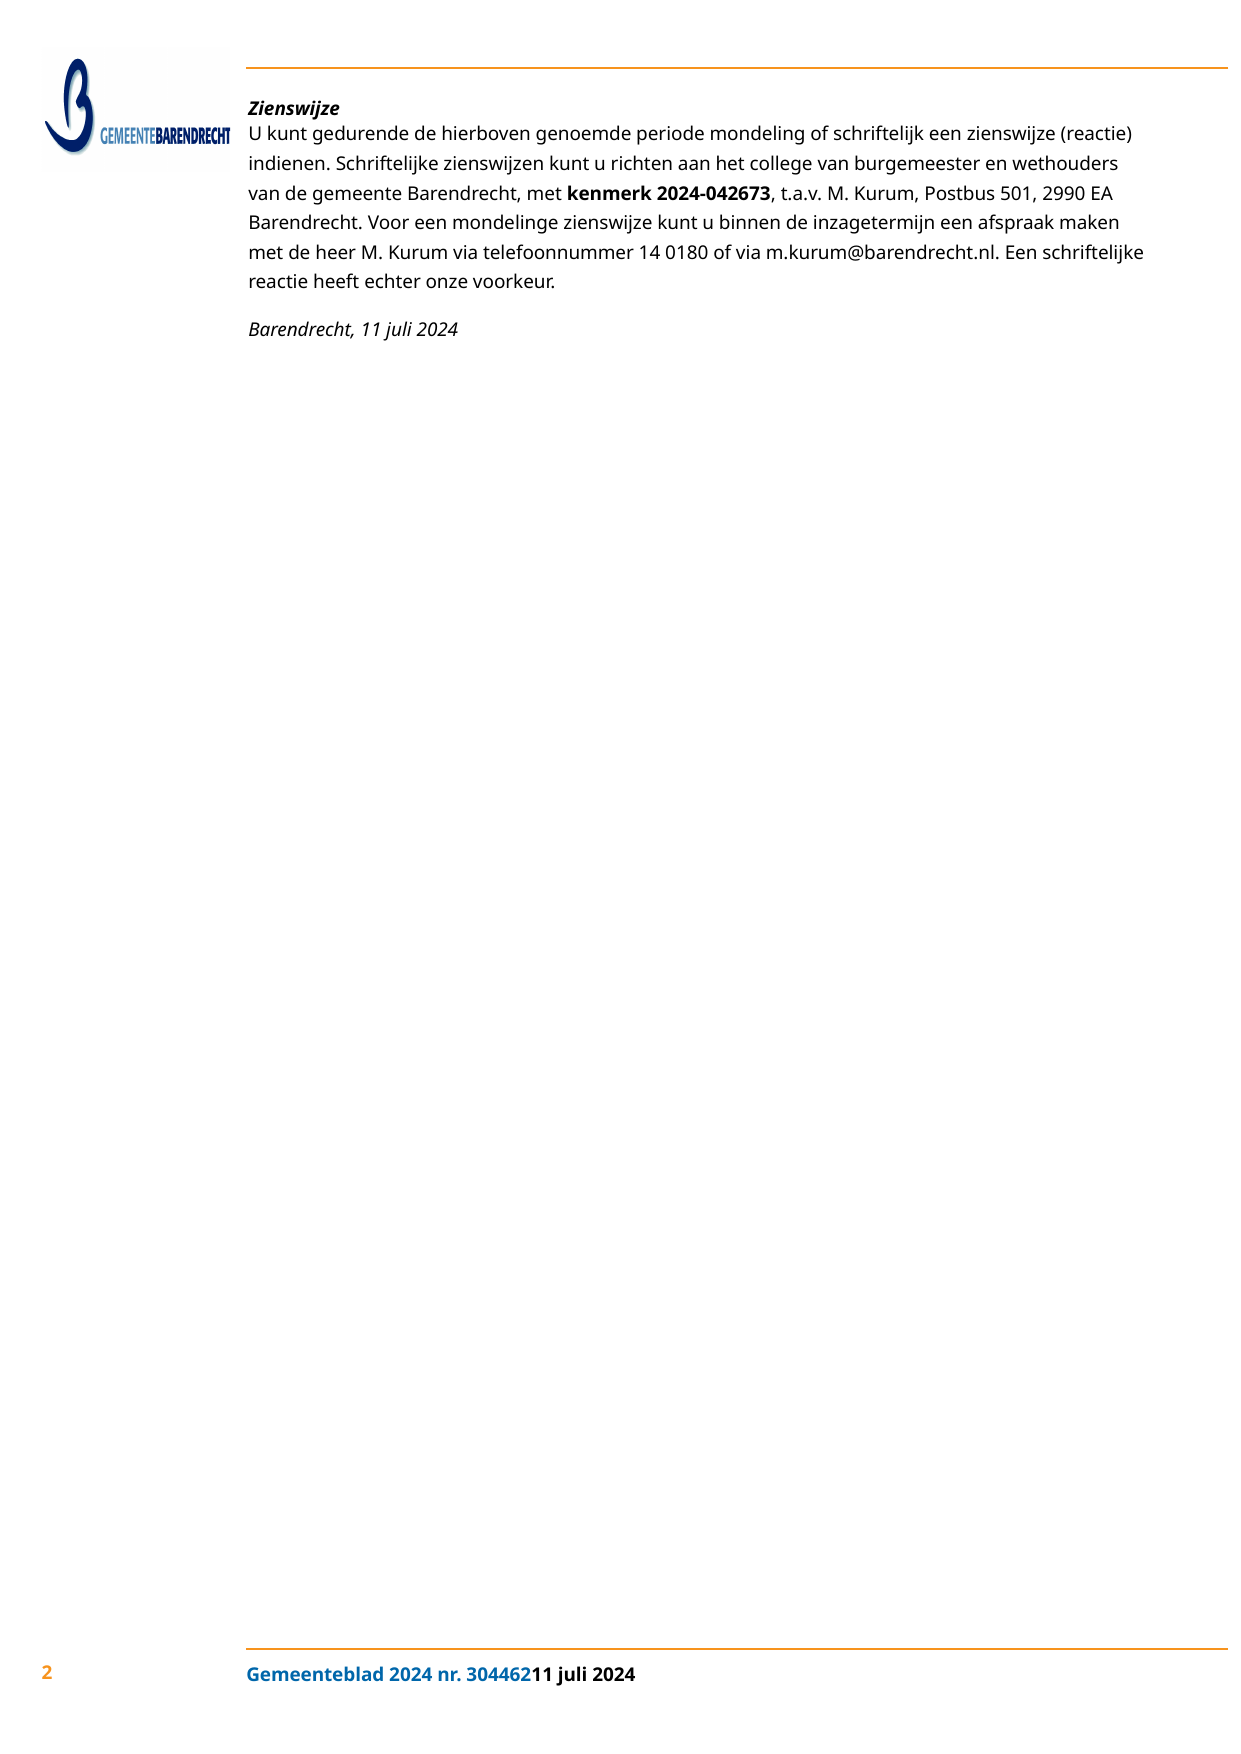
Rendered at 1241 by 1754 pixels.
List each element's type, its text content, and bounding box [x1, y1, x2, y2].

text Barendrecht, 11 juli 2024 [248, 316, 1152, 342]
text Zienswijze [248, 95, 1152, 121]
text U kunt gedurende de hierboven genoemde periode mondeling of schriftelijk een zienswijze (reactie) indienen. Schriftelijke zienswijzen kunt u richten aan het college van burgemeester en wethouders van de gemeente Barendrecht, met kenmerk 2024-042673, t.a.v. M. Kurum, Postbus 501, 2990 EA Barendrecht. Voor een mondelinge zienswijze kunt u binnen de inzagetermijn een afspraak maken met de heer M. Kurum via telefoonnummer 14 0180 of via m.kurum@barendrecht.nl. Een schriftelijke reactie heeft echter onze voorkeur. [248, 121, 1152, 294]
picture [41, 47, 231, 172]
